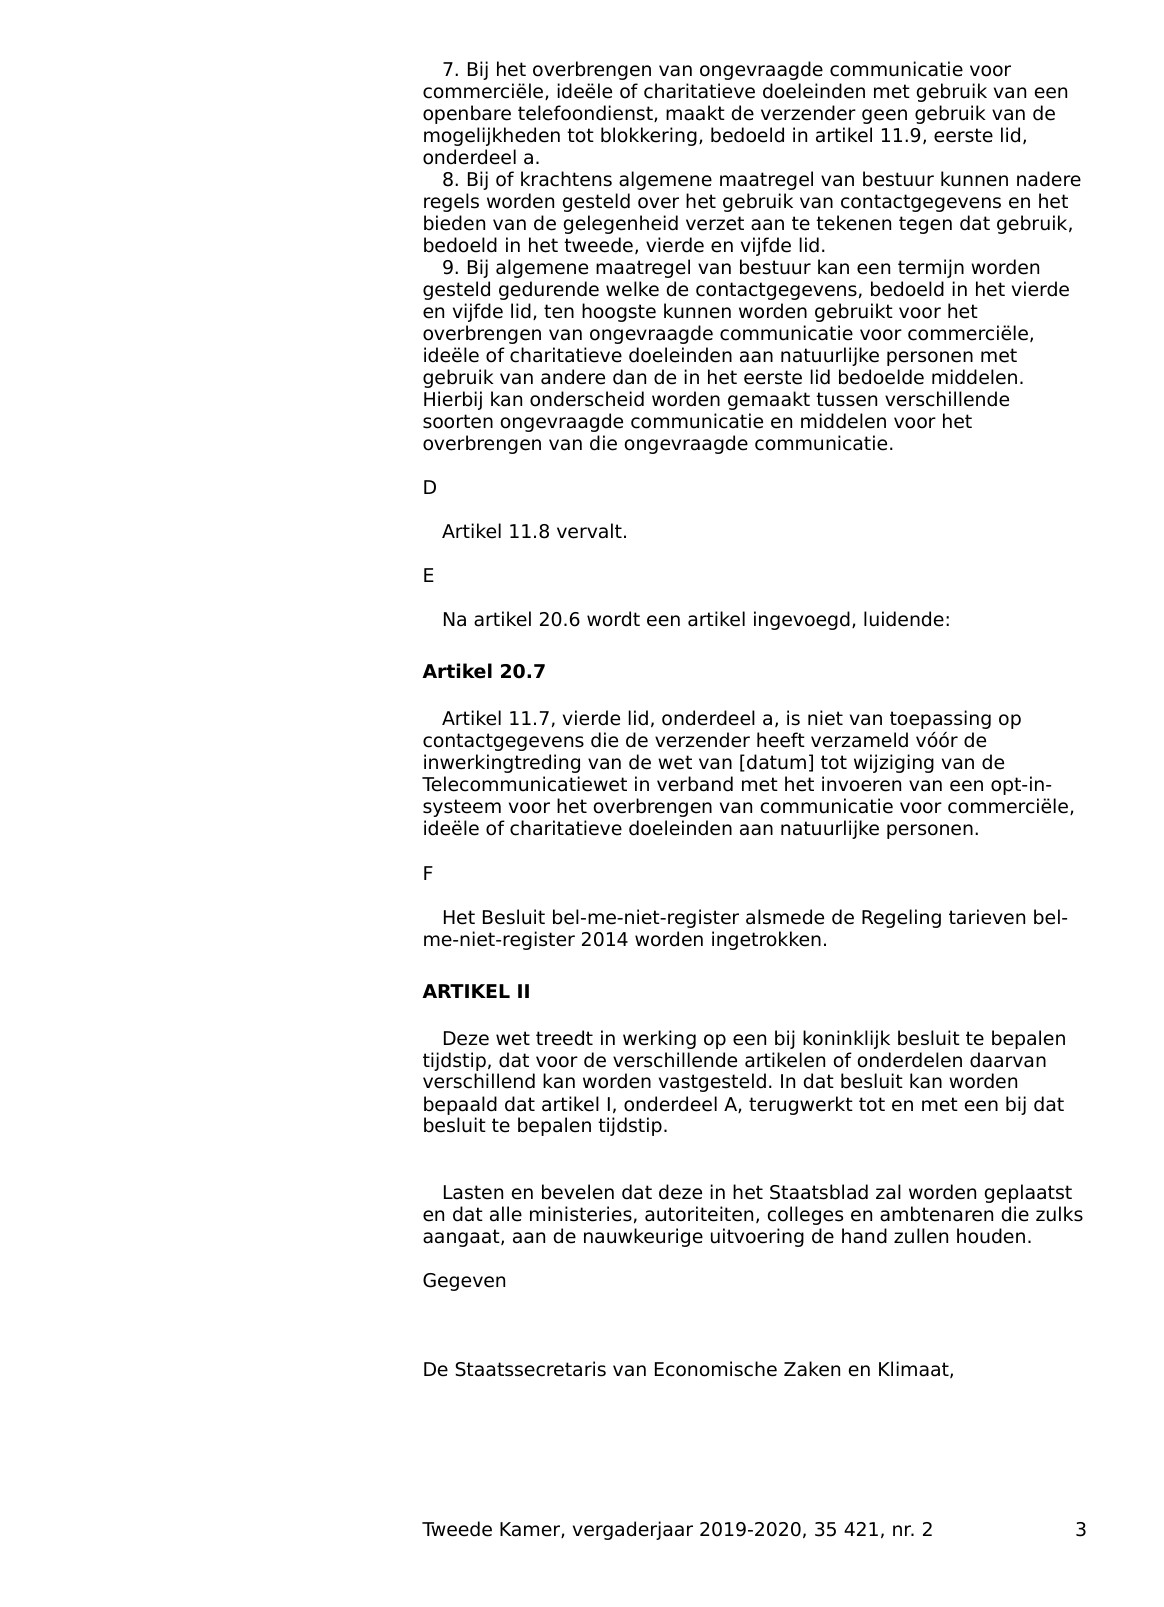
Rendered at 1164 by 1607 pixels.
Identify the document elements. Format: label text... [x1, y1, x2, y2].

text Gegeven [422, 1270, 1087, 1292]
text D [422, 477, 1087, 499]
text Deze wet treedt in werking op een bij koninklijk besluit te bepalen tijdstip, dat voor de verschillende artikelen of onderdelen daarvan verschillend kan worden vastgesteld. In dat besluit kan worden bepaald dat artikel I, onderdeel A, terugwerkt tot en met een bij dat besluit te bepalen tijdstip. [422, 1027, 1087, 1137]
text Na artikel 20.6 wordt een artikel ingevoegd, luidende: [422, 609, 1087, 631]
text Artikel 11.8 vervalt. [422, 521, 1087, 543]
subtitle Artikel 20.7 [422, 661, 1087, 683]
text 9. Bij algemene maatregel van bestuur kan een termijn worden gesteld gedurende welke de contactgegevens, bedoeld in het vierde en vijfde lid, ten hoogste kunnen worden gebruikt voor het overbrengen van ongevraagde communicatie voor commerciële, ideële of charitatieve doeleinden aan natuurlijke personen met gebruik van andere dan de in het eerste lid bedoelde middelen. Hierbij kan onderscheid worden gemaakt tussen verschillende soorten ongevraagde communicatie en middelen voor het overbrengen van die ongevraagde communicatie. [422, 257, 1087, 455]
text Lasten en bevelen dat deze in het Staatsblad zal worden geplaatst en dat alle ministeries, autoriteiten, colleges en ambtenaren die zulks aangaat, aan de nauwkeurige uitvoering de hand zullen houden. [422, 1182, 1087, 1248]
text 8. Bij of krachtens algemene maatregel van bestuur kunnen nadere regels worden gesteld over het gebruik van contactgegevens en het bieden van de gelegenheid verzet aan te tekenen tegen dat gebruik, bedoeld in het tweede, vierde en vijfde lid. [422, 169, 1087, 257]
text Het Besluit bel-me-niet-register alsmede de Regeling tarieven bel-me-niet-register 2014 worden ingetrokken. [422, 907, 1087, 951]
text Artikel 11.7, vierde lid, onderdeel a, is niet van toepassing op contactgegevens die de verzender heeft verzameld vóór de inwerkingtreding van de wet van [datum] tot wijziging van de Telecommunicatiewet in verband met het invoeren van een opt-in-systeem voor het overbrengen van communicatie voor commerciële, ideële of charitatieve doeleinden aan natuurlijke personen. [422, 708, 1087, 840]
text De Staatssecretaris van Economische Zaken en Klimaat, [422, 1358, 1087, 1380]
text E [422, 565, 1087, 587]
subtitle ARTIKEL II [422, 981, 1087, 1002]
text F [422, 862, 1087, 884]
text 7. Bij het overbrengen van ongevraagde communicatie voor commerciële, ideële of charitatieve doeleinden met gebruik van een openbare telefoondienst, maakt de verzender geen gebruik van de mogelijkheden tot blokkering, bedoeld in artikel 11.9, eerste lid, onderdeel a. [422, 59, 1087, 169]
